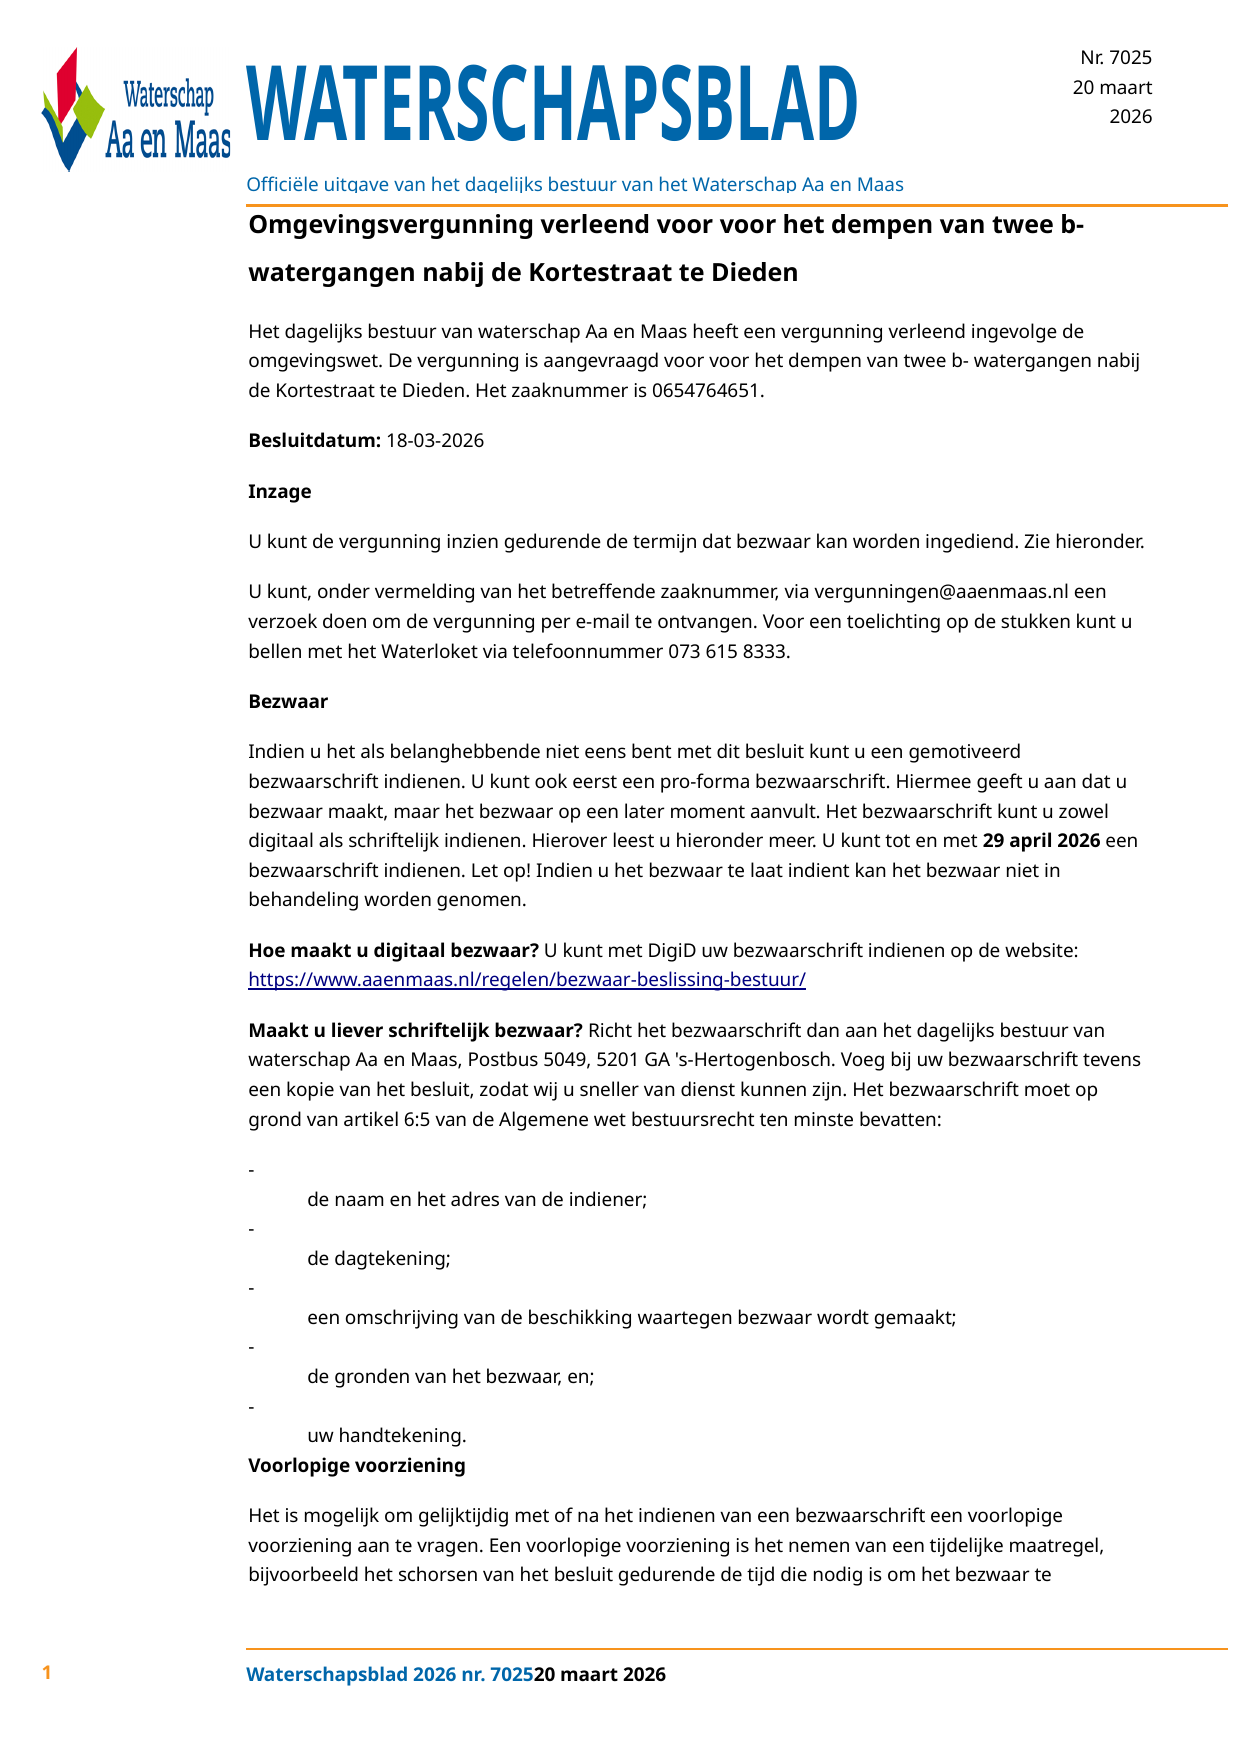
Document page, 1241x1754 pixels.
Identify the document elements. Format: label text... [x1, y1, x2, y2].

text Omgevingsvergunning verleend voor voor het dempen van twee b- watergangen nabij de Kortestraat te Dieden [248, 207, 1152, 288]
text Besluitdatum: 18-03-2026 [248, 427, 1152, 453]
list uw handtekening. [248, 1422, 1152, 1448]
text Inzage [248, 478, 1152, 504]
text Het is mogelijk om gelijktijdig met of na het indienen van een bezwaarschrift een voorlopige voorziening aan te vragen. Een voorlopige voorziening is het nemen van een tijdelijke maatregel, bijvoorbeeld het schorsen van het besluit gedurende de tijd die nodig is om het bezwaar te [248, 1502, 1152, 1587]
list een omschrijving van de beschikking waartegen bezwaar wordt gemaakt; [248, 1304, 1152, 1330]
list de dagtekening; [248, 1245, 1152, 1271]
text Hoe maakt u digitaal bezwaar? U kunt met DigiD uw bezwaarschrift indienen op de website: https://www.aaenmaas.nl/regelen/bezwaar-beslissing-bestuur/ [248, 937, 1152, 992]
text Indien u het als belanghebbende niet eens bent met dit besluit kunt u een gemotiveerd bezwaarschrift indienen. U kunt ook eerst een pro-forma bezwaarschrift. Hiermee geeft u aan dat u bezwaar maakt, maar het bezwaar op een later moment aanvult. Het bezwaarschrift kunt u zowel digitaal als schriftelijk indienen. Hierover leest u hieronder meer. U kunt tot en met 29 april 2026 een bezwaarschrift indienen. Let op! Indien u het bezwaar te laat indient kan het bezwaar niet in behandeling worden genomen. [248, 739, 1152, 912]
text Het dagelijks bestuur van waterschap Aa en Maas heeft een vergunning verleend ingevolge de omgevingswet. De vergunning is aangevraagd voor voor het dempen van twee b- watergangen nabij de Kortestraat te Dieden. Het zaaknummer is 0654764651. [248, 318, 1152, 403]
list de gronden van het bezwaar, en; [248, 1363, 1152, 1389]
list de naam en het adres van de indiener; [248, 1186, 1152, 1212]
text Bezwaar [248, 688, 1152, 714]
text U kunt de vergunning inzien gedurende de termijn dat bezwaar kan worden ingediend. Zie hieronder. [248, 528, 1152, 554]
text Voorlopige voorziening [248, 1452, 1152, 1478]
picture [41, 47, 231, 172]
text U kunt, onder vermelding van het betreffende zaaknummer, via vergunningen@aaenmaas.nl een verzoek doen om de vergunning per e-mail te ontvangen. Voor een toelichting op de stukken kunt u bellen met het Waterloket via telefoonnummer 073 615 8333. [248, 579, 1152, 664]
text Maakt u liever schriftelijk bezwaar? Richt het bezwaarschrift dan aan het dagelijks bestuur van waterschap Aa en Maas, Postbus 5049, 5201 GA 's-Hertogenbosch. Voeg bij uw bezwaarschrift tevens een kopie van het besluit, zodat wij u sneller van dienst kunnen zijn. Het bezwaarschrift moet op grond van artikel 6:5 van de Algemene wet bestuursrecht ten minste bevatten: [248, 1017, 1152, 1132]
